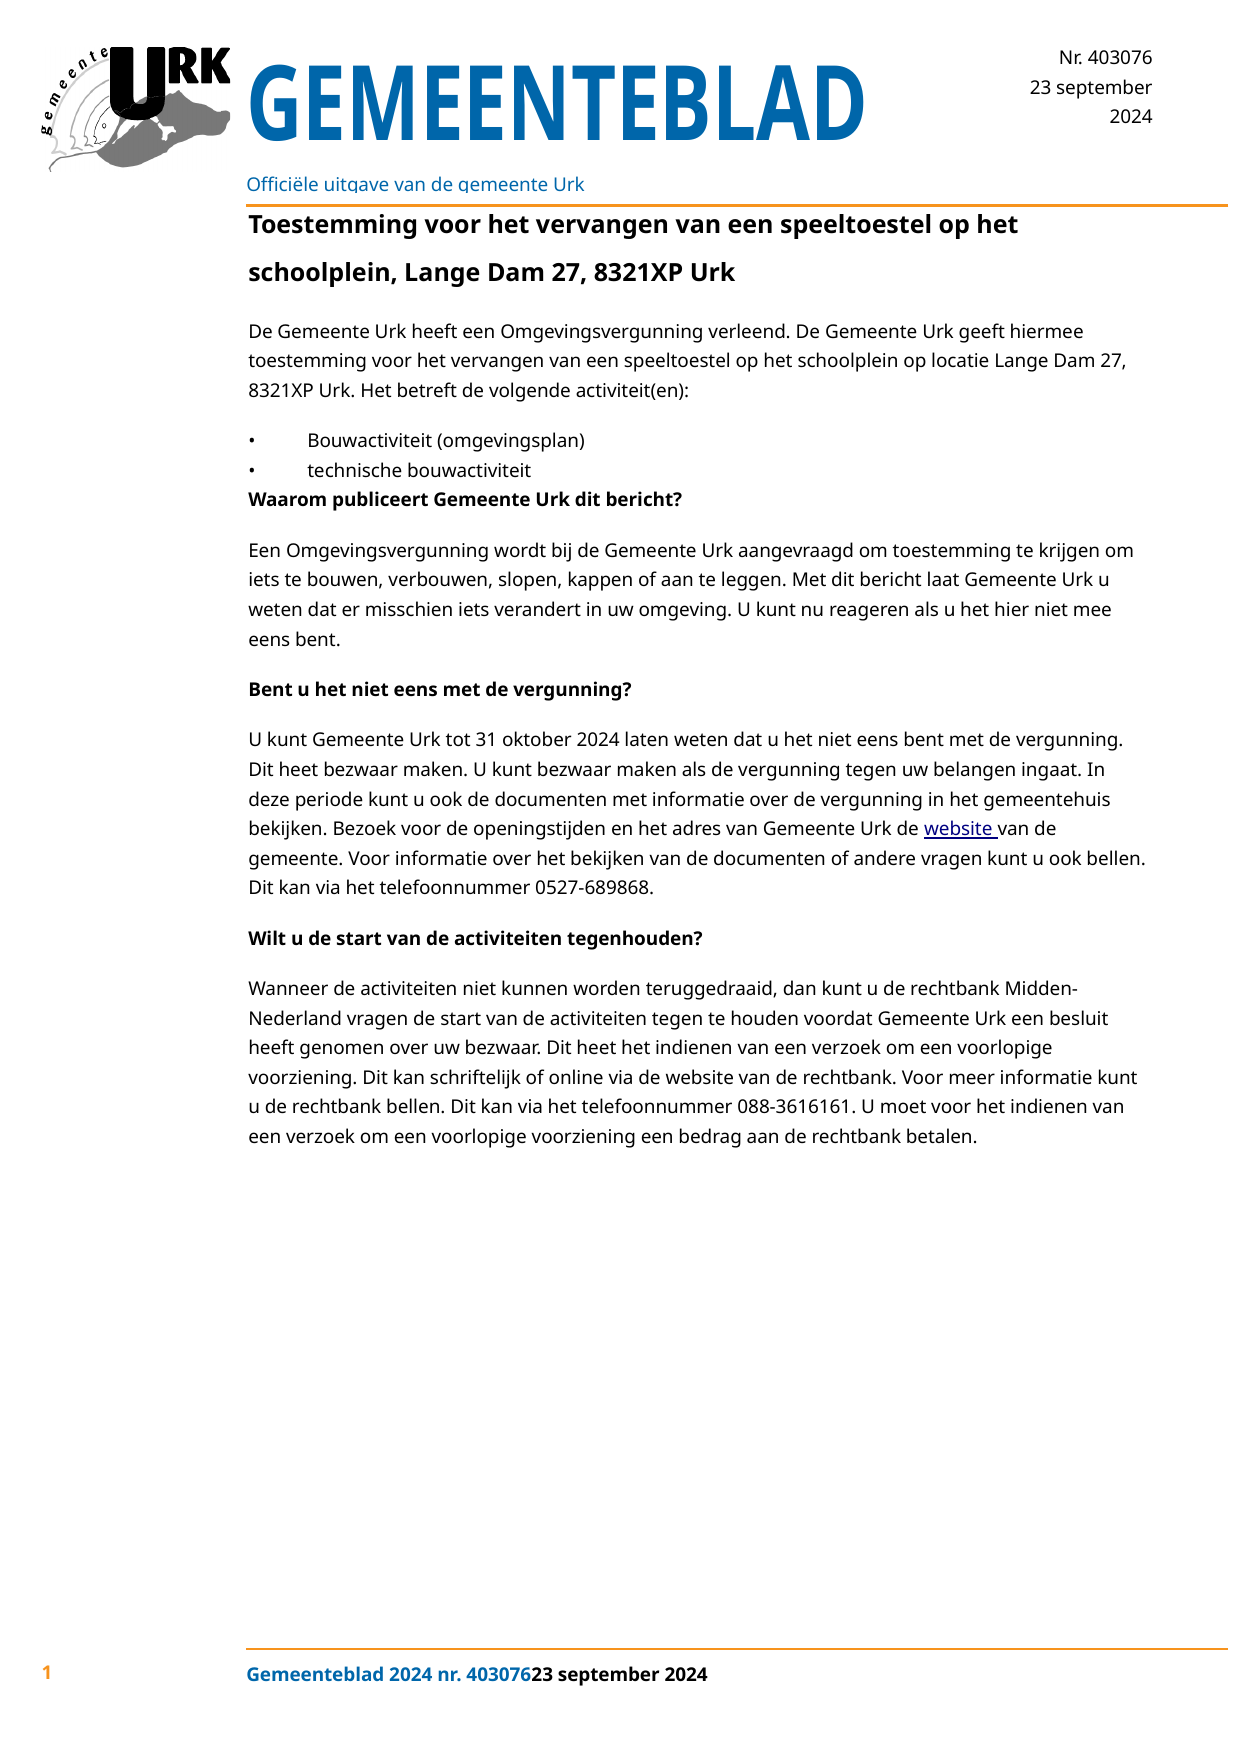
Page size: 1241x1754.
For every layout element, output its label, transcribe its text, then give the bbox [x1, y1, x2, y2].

text Wanneer de activiteiten niet kunnen worden teruggedraaid, dan kunt u de rechtbank Midden-Nederland vragen de start van de activiteiten tegen te houden voordat Gemeente Urk een besluit heeft genomen over uw bezwaar. Dit heet het indienen van een verzoek om een voorlopige voorziening. Dit kan schriftelijk of online via de website van de rechtbank. Voor meer informatie kunt u de rechtbank bellen. Dit kan via het telefoonnummer 088-3616161. U moet voor het indienen van een verzoek om een voorlopige voorziening een bedrag aan de rechtbank betalen. [248, 975, 1152, 1149]
text Wilt u de start van de activiteiten tegenhouden? [248, 925, 1152, 951]
text Toestemming voor het vervangen van een speeltoestel op het schoolplein, Lange Dam 27, 8321XP Urk [248, 207, 1152, 288]
text De Gemeente Urk heeft een Omgevingsvergunning verleend. De Gemeente Urk geeft hiermee toestemming voor het vervangen van een speeltoestel op het schoolplein op locatie Lange Dam 27, 8321XP Urk. Het betreft de volgende activiteit(en): [248, 318, 1152, 403]
list technische bouwactiviteit [248, 457, 1152, 483]
picture [41, 47, 231, 172]
text Een Omgevingsvergunning wordt bij de Gemeente Urk aangevraagd om toestemming te krijgen om iets te bouwen, verbouwen, slopen, kappen of aan te leggen. Met dit bericht laat Gemeente Urk u weten dat er misschien iets verandert in uw omgeving. U kunt nu reageren als u het hier niet mee eens bent. [248, 537, 1152, 652]
list Bouwactiviteit (omgevingsplan) [248, 427, 1152, 453]
text Waarom publiceert Gemeente Urk dit bericht? [248, 487, 1152, 512]
text Bent u het niet eens met de vergunning? [248, 676, 1152, 702]
text U kunt Gemeente Urk tot 31 oktober 2024 laten weten dat u het niet eens bent met de vergunning. Dit heet bezwaar maken. U kunt bezwaar maken als de vergunning tegen uw belangen ingaat. In deze periode kunt u ook de documenten met informatie over de vergunning in het gemeentehuis bekijken. Bezoek voor de openingstijden en het adres van Gemeente Urk de website van de gemeente. Voor informatie over het bekijken van de documenten of andere vragen kunt u ook bellen. Dit kan via het telefoonnummer 0527-689868. [248, 727, 1152, 900]
